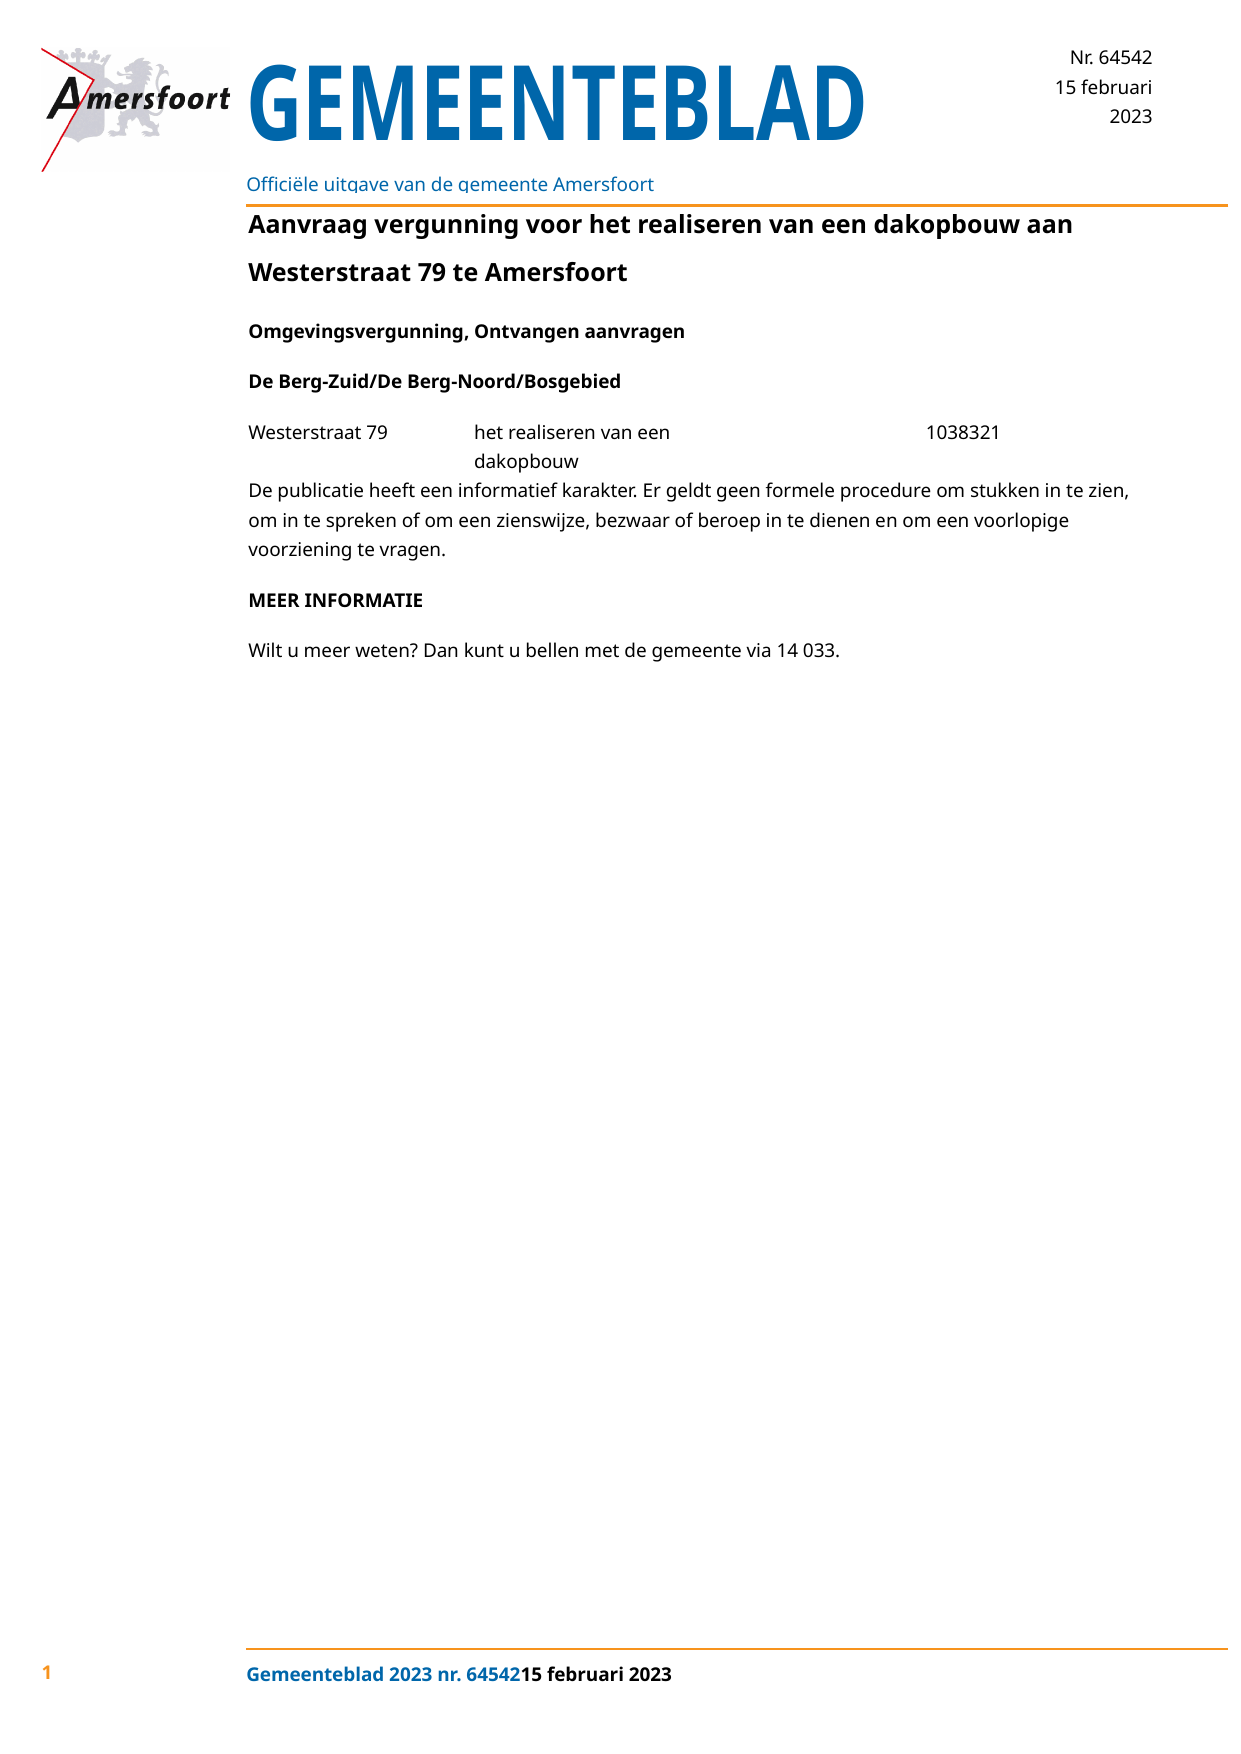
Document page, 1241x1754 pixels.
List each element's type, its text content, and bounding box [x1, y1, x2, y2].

text Wilt u meer weten? Dan kunt u bellen met de gemeente via 14 033. [248, 637, 1152, 663]
text Omgevingsvergunning, Ontvangen aanvragen [248, 318, 1152, 344]
text De publicatie heeft een informatief karakter. Er geldt geen formele procedure om stukken in te zien, om in te spreken of om een zienswijze, bezwaar of beroep in te dienen en om een voorlopige voorziening te vragen. [248, 477, 1152, 562]
table_header [700, 419, 926, 474]
text Aanvraag vergunning voor het realiseren van een dakopbouw aan Westerstraat 79 te Amersfoort [248, 207, 1152, 288]
table_header het realiseren van een dakopbouw [474, 419, 700, 474]
table_header Westerstraat 79 [248, 419, 474, 474]
table_header 1038321 [926, 419, 1152, 474]
text De Berg-Zuid/De Berg-Noord/Bosgebied [248, 368, 1152, 394]
picture [41, 47, 231, 172]
text MEER INFORMATIE [248, 587, 1152, 613]
